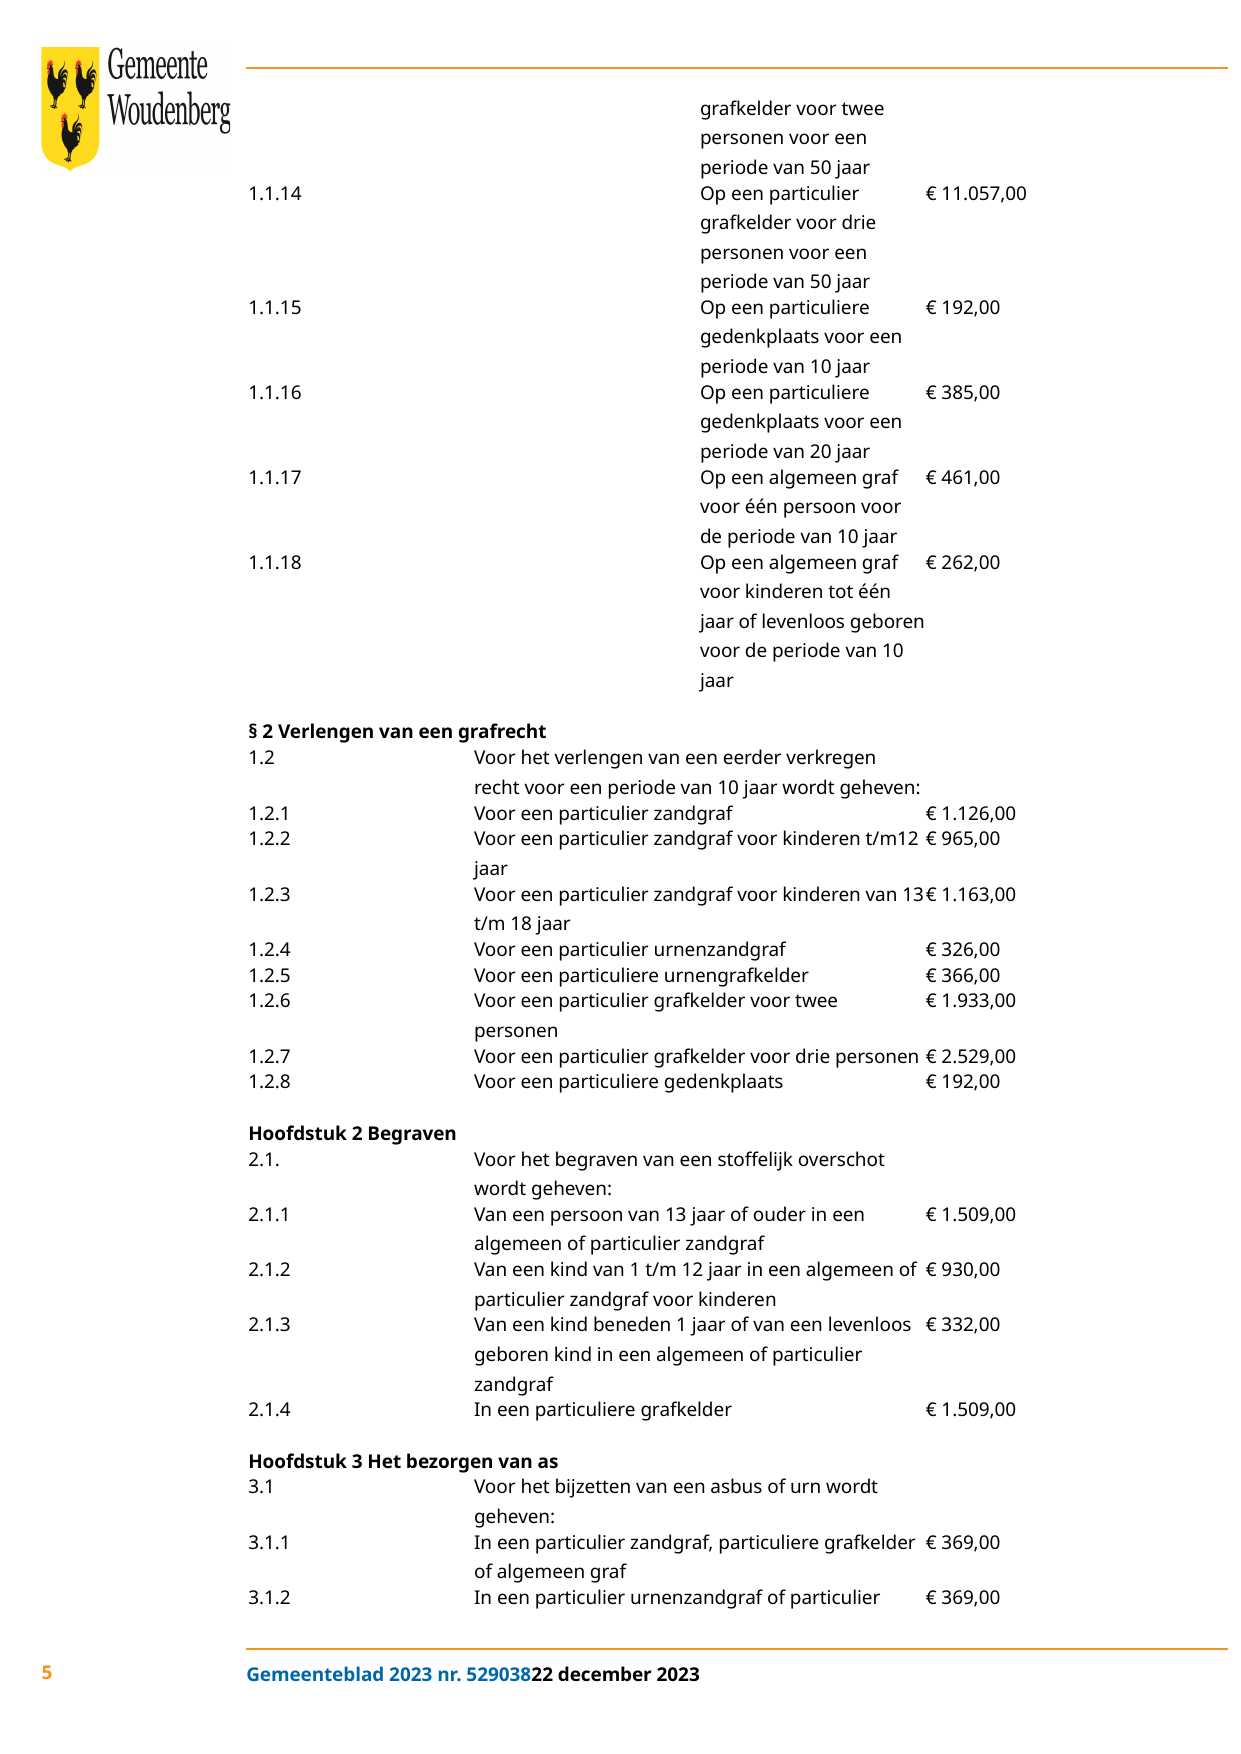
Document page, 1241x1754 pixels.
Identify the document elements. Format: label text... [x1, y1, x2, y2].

table_cell 1.1.17 [248, 464, 700, 549]
table_cell 1.2.3 [248, 881, 474, 936]
table_cell [926, 1474, 1152, 1529]
table_cell € 1.163,00 [926, 881, 1152, 936]
table_cell € 2.529,00 [926, 1043, 1152, 1068]
table_cell [248, 1422, 1152, 1448]
table_cell Van een kind beneden 1 jaar of van een levenloos geboren kind in een algemeen of particulier zandgraf [474, 1312, 926, 1397]
table_cell 3.1.1 [248, 1529, 474, 1584]
table_cell Voor een particuliere gedenkplaats [474, 1069, 926, 1094]
table_cell 1.2.1 [248, 800, 474, 825]
table_cell 1.2.6 [248, 988, 474, 1043]
table_cell Voor het begraven van een stoffelijk overschot wordt geheven: [474, 1146, 926, 1201]
table_cell 1.1.14 [248, 180, 700, 294]
table_cell Op een particuliere gedenkplaats voor een periode van 20 jaar [700, 379, 926, 464]
table_cell 2.1.3 [248, 1312, 474, 1397]
table_cell Voor een particulier urnenzandgraf [474, 936, 926, 962]
table_cell Op een particuliere gedenkplaats voor een periode van 10 jaar [700, 294, 926, 379]
table_cell [926, 95, 1152, 180]
table_cell Op een particulier grafkelder voor drie personen voor een periode van 50 jaar [700, 180, 926, 294]
table_cell [248, 693, 1152, 719]
table_cell 1.1.15 [248, 294, 700, 379]
table_cell Van een persoon van 13 jaar of ouder in een algemeen of particulier zandgraf [474, 1201, 926, 1256]
table_cell Op een algemeen graf voor kinderen tot één jaar of levenloos geboren voor de periode van 10 jaar [700, 549, 926, 693]
table_cell € 369,00 [926, 1529, 1152, 1584]
table_cell 1.2 [248, 744, 474, 800]
table_cell Van een kind van 1 t/m 12 jaar in een algemeen of particulier zandgraf voor kinderen [474, 1256, 926, 1312]
table_cell € 461,00 [926, 464, 1152, 549]
table_cell In een particulier zandgraf, particuliere grafkelder of algemeen graf [474, 1529, 926, 1584]
table_cell 1.1.18 [248, 549, 700, 693]
table_cell 1.2.5 [248, 962, 474, 987]
table_cell Voor een particulier grafkelder voor drie personen [474, 1043, 926, 1068]
table_cell € 369,00 [926, 1584, 1152, 1610]
table_cell € 1.509,00 [926, 1201, 1152, 1256]
table_cell Voor het bijzetten van een asbus of urn wordt geheven: [474, 1474, 926, 1529]
table_cell € 192,00 [926, 1069, 1152, 1094]
table_cell € 385,00 [926, 379, 1152, 464]
table_cell Hoofdstuk 2 Begraven [248, 1120, 1152, 1146]
table_cell § 2 Verlengen van een grafrecht [248, 719, 1152, 744]
table_cell Op een algemeen graf voor één persoon voor de periode van 10 jaar [700, 464, 926, 549]
table_cell 2.1.2 [248, 1256, 474, 1312]
table_cell € 326,00 [926, 936, 1152, 962]
table_cell € 1.509,00 [926, 1397, 1152, 1422]
table_cell [248, 1094, 1152, 1120]
table_cell € 11.057,00 [926, 180, 1152, 294]
table_cell 2.1.1 [248, 1201, 474, 1256]
table_cell 1.2.7 [248, 1043, 474, 1068]
table_cell € 332,00 [926, 1312, 1152, 1397]
table_cell Voor het verlengen van een eerder verkregen recht voor een periode van 10 jaar wordt geheven: [474, 744, 926, 800]
table_cell € 1.126,00 [926, 800, 1152, 825]
table_cell € 366,00 [926, 962, 1152, 987]
table_cell Voor een particulier grafkelder voor twee personen [474, 988, 926, 1043]
table_cell Voor een particulier zandgraf voor kinderen van 13 t/m 18 jaar [474, 881, 926, 936]
table_cell 1.1.16 [248, 379, 700, 464]
table_cell € 192,00 [926, 294, 1152, 379]
table_cell 2.1.4 [248, 1397, 474, 1422]
table_cell [248, 95, 700, 180]
table_cell Hoofdstuk 3 Het bezorgen van as [248, 1448, 1152, 1474]
table_cell € 965,00 [926, 825, 1152, 881]
picture [41, 47, 231, 172]
table_cell grafkelder voor twee personen voor een periode van 50 jaar [700, 95, 926, 180]
table_cell [926, 744, 1152, 800]
table_cell [926, 1146, 1152, 1201]
table_cell Voor een particulier zandgraf voor kinderen t/m12 jaar [474, 825, 926, 881]
table_cell 3.1 [248, 1474, 474, 1529]
table_cell In een particuliere grafkelder [474, 1397, 926, 1422]
table_cell In een particulier urnenzandgraf of particulier [474, 1584, 926, 1610]
table_cell 1.2.8 [248, 1069, 474, 1094]
table_cell € 262,00 [926, 549, 1152, 693]
table_cell 1.2.4 [248, 936, 474, 962]
table_cell € 1.933,00 [926, 988, 1152, 1043]
table_cell 3.1.2 [248, 1584, 474, 1610]
table_cell Voor een particulier zandgraf [474, 800, 926, 825]
table_cell 2.1. [248, 1146, 474, 1201]
table_cell 1.2.2 [248, 825, 474, 881]
table_cell Voor een particuliere urnengrafkelder [474, 962, 926, 987]
table_cell € 930,00 [926, 1256, 1152, 1312]
